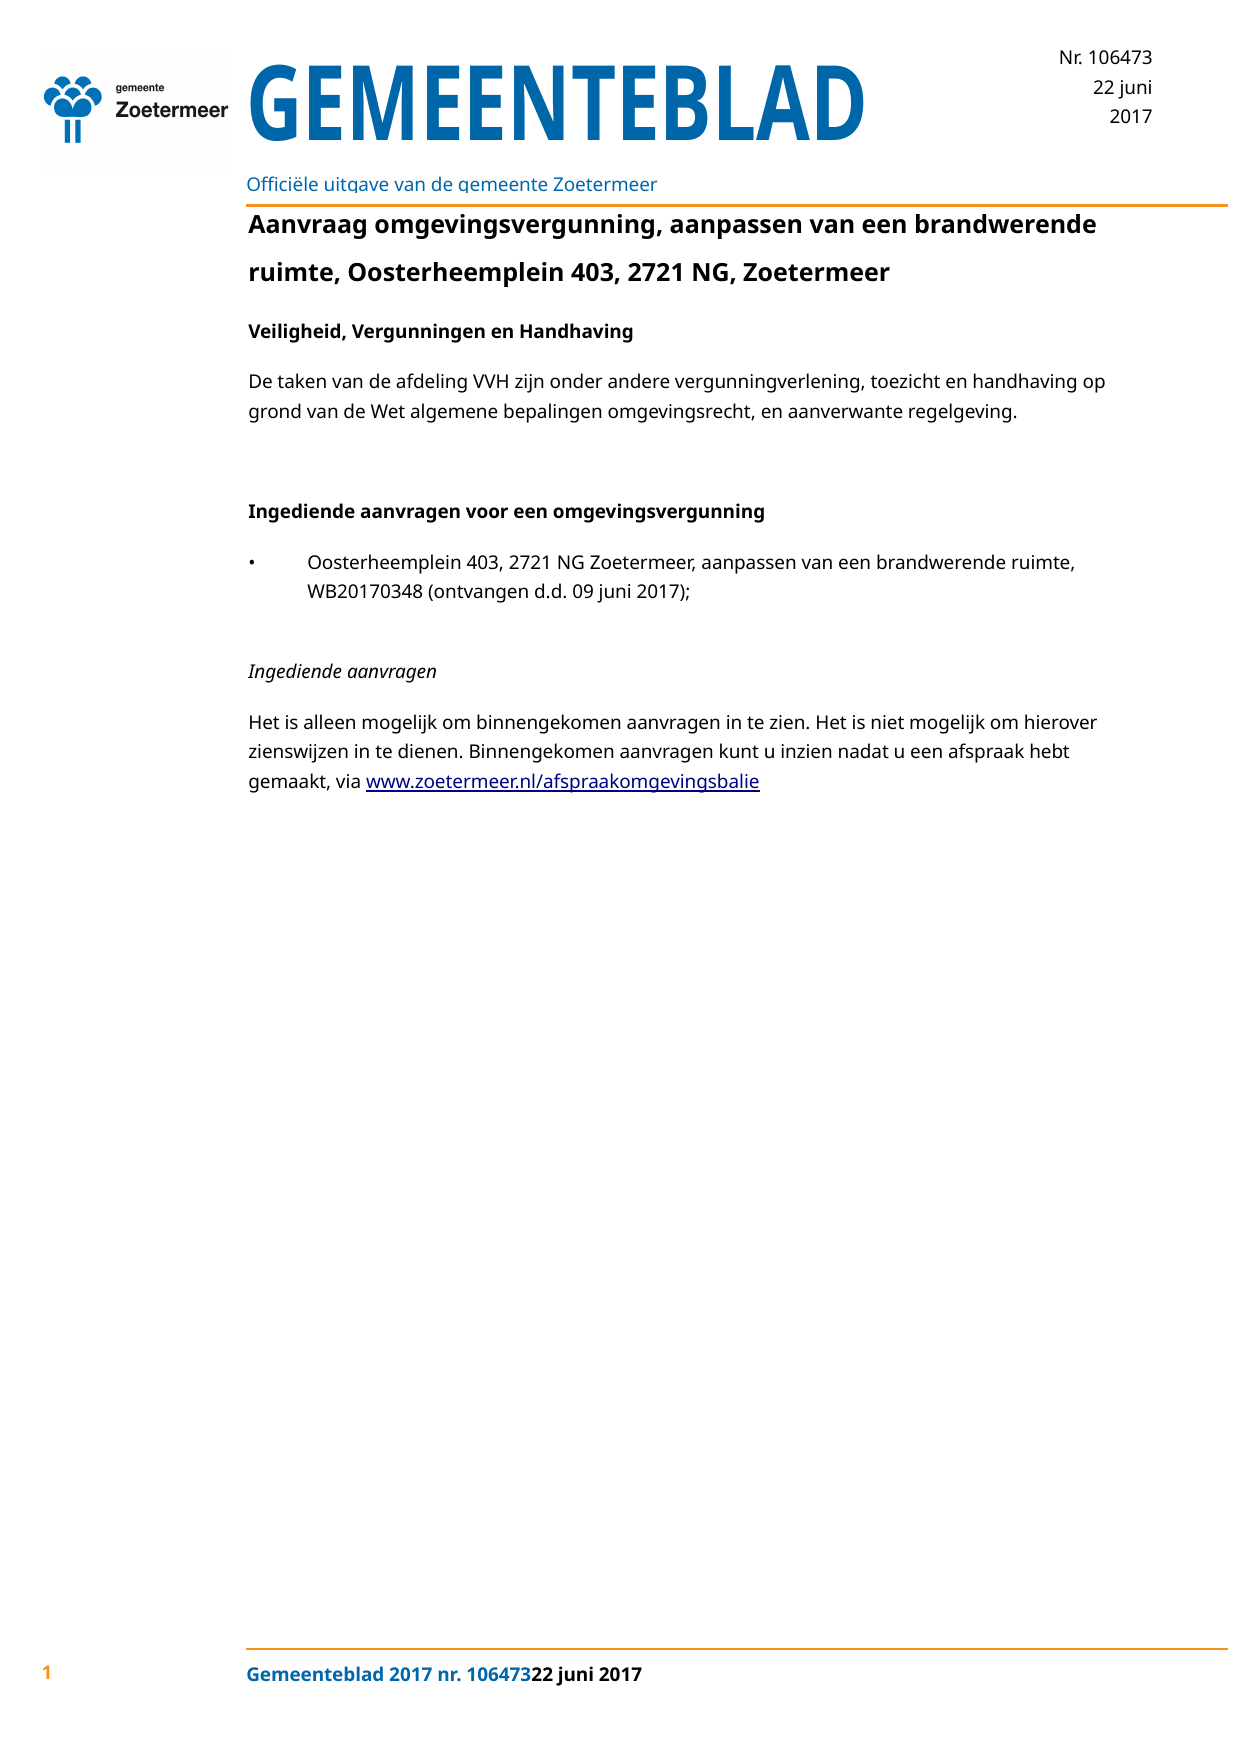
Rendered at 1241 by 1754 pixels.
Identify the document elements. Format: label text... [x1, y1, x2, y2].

text Ingediende aanvragen [248, 659, 1152, 684]
text Aanvraag omgevingsvergunning, aanpassen van een brandwerende ruimte, Oosterheemplein 403, 2721 NG, Zoetermeer [248, 207, 1152, 288]
text Ingediende aanvragen voor een omgevingsvergunning [248, 499, 1152, 524]
text Veiligheid, Vergunningen en Handhaving [248, 318, 1152, 344]
text Het is alleen mogelijk om binnengekomen aanvragen in te zien. Het is niet mogelijk om hierover zienswijzen in te dienen. Binnengekomen aanvragen kunt u inzien nadat u een afspraak hebt gemaakt, via www.zoetermeer.nl/afspraakomgevingsbalie [248, 709, 1152, 794]
list Oosterheemplein 403, 2721 NG Zoetermeer, aanpassen van een brandwerende ruimte, WB20170348 (ontvangen d.d. 09 juni 2017); [248, 549, 1152, 604]
text De taken van de afdeling VVH zijn onder andere vergunningverlening, toezicht en handhaving op grond van de Wet algemene bepalingen omgevingsrecht, en aanverwante regelgeving. [248, 368, 1152, 424]
picture [41, 47, 231, 172]
